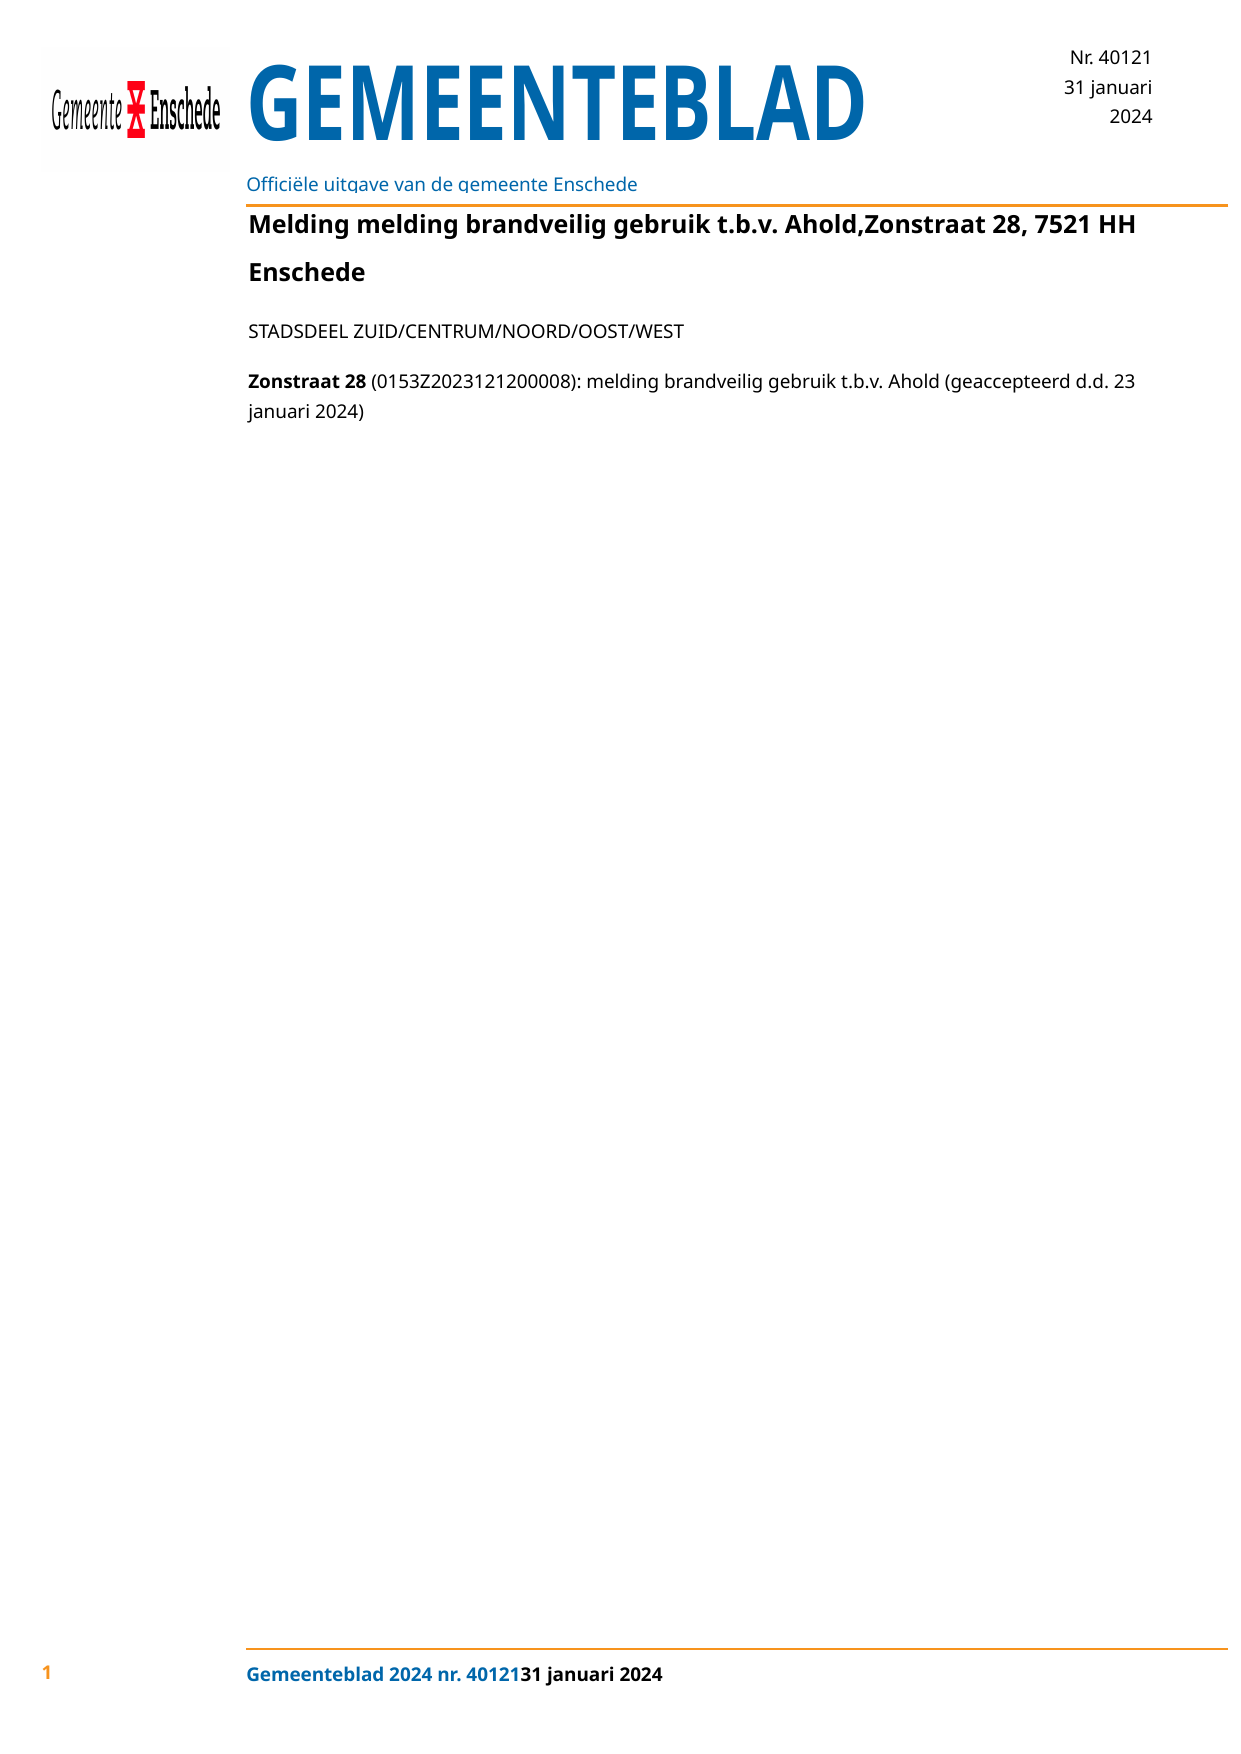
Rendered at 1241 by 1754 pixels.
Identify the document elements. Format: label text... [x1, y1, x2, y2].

picture [41, 47, 231, 172]
text Zonstraat 28 (0153Z2023121200008): melding brandveilig gebruik t.b.v. Ahold (geaccepteerd d.d. 23 januari 2024) [248, 368, 1152, 424]
text STADSDEEL ZUID/CENTRUM/NOORD/OOST/WEST [248, 318, 1152, 344]
text Melding melding brandveilig gebruik t.b.v. Ahold,Zonstraat 28, 7521 HH Enschede [248, 207, 1152, 288]
